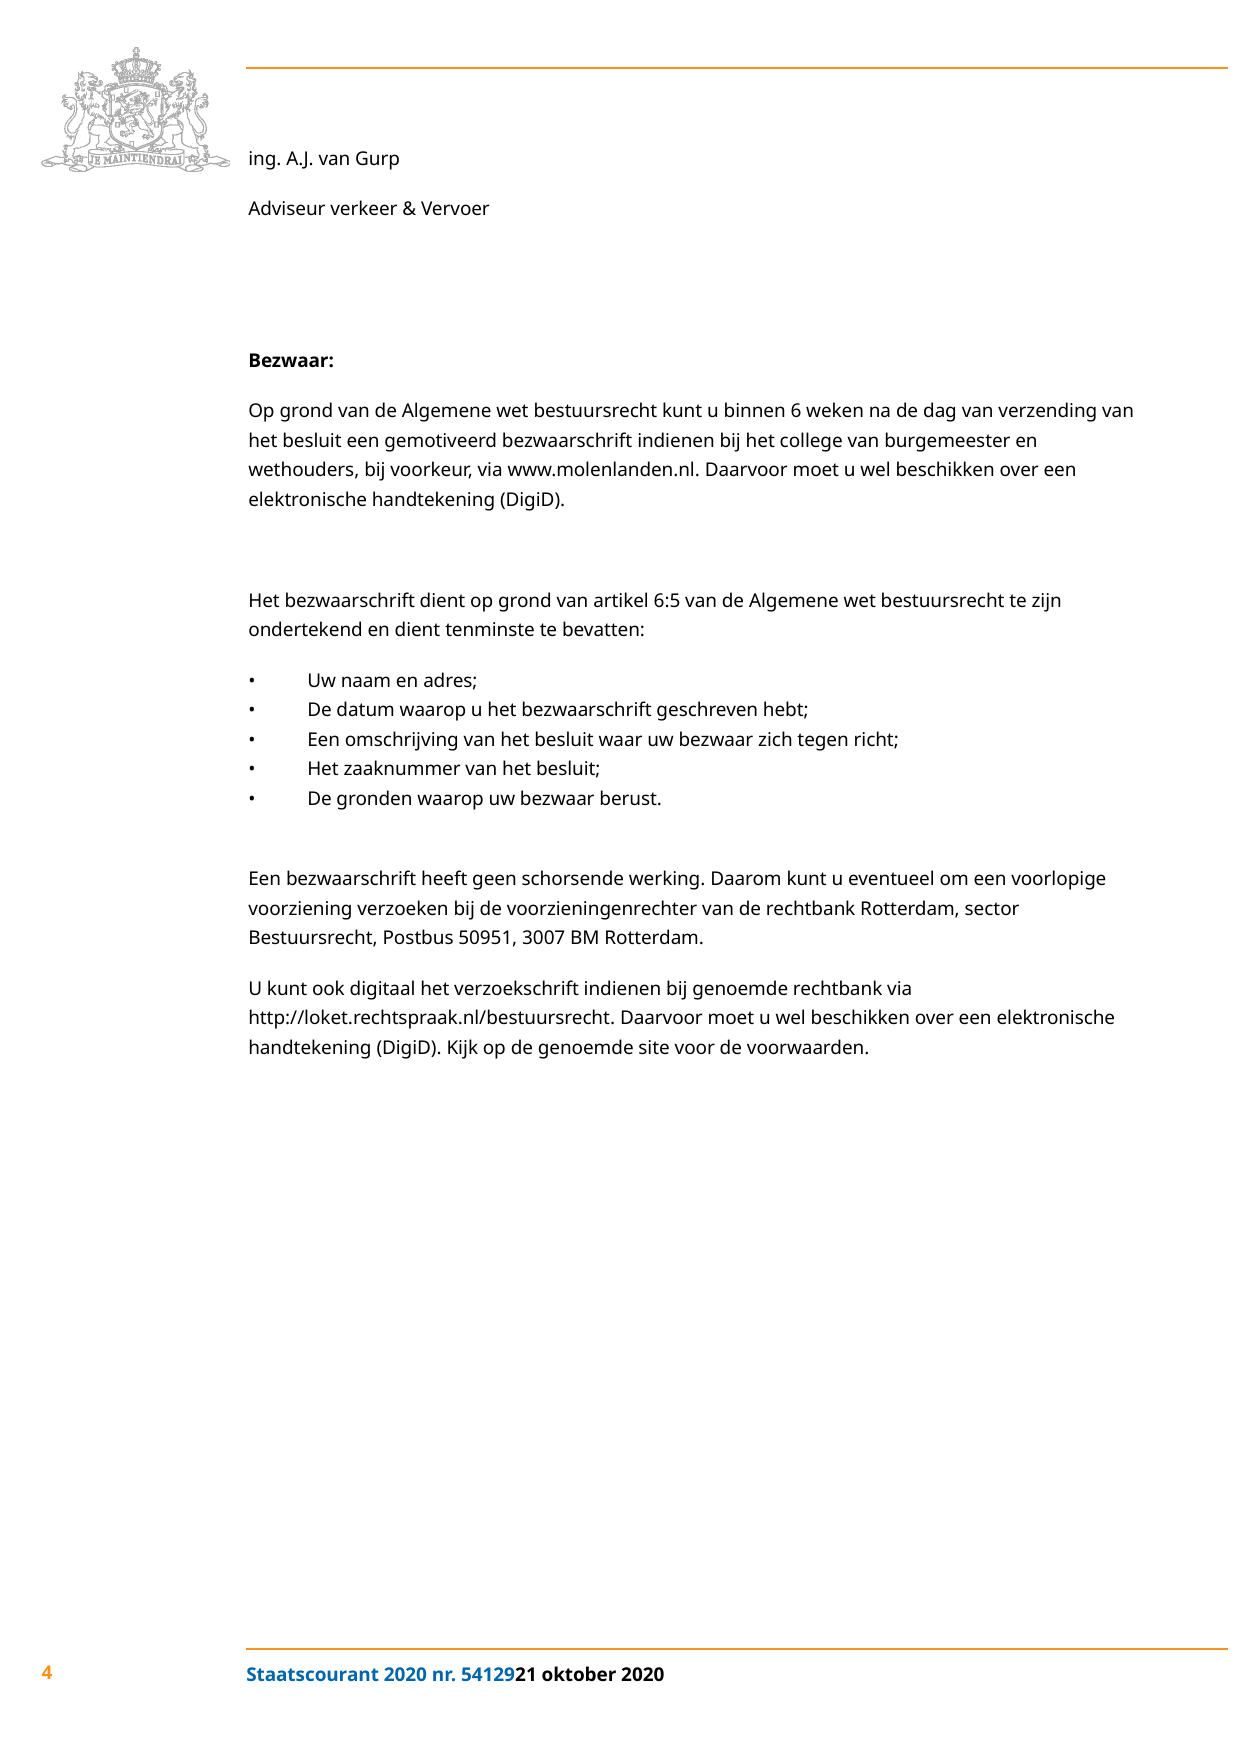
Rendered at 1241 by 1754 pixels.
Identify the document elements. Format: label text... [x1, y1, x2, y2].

list Een omschrijving van het besluit waar uw bezwaar zich tegen richt; [248, 726, 1152, 752]
text Adviseur verkeer & Vervoer [248, 196, 1152, 221]
text U kunt ook digitaal het verzoekschrift indienen bij genoemde rechtbank via http://loket.rechtspraak.nl/bestuursrecht. Daarvoor moet u wel beschikken over een elektronische handtekening (DigiD). Kijk op de genoemde site voor de voorwaarden. [248, 975, 1152, 1060]
picture [41, 47, 231, 172]
text Een bezwaarschrift heeft geen schorsende werking. Daarom kunt u eventueel om een voorlopige voorziening verzoeken bij de voorzieningenrechter van de rechtbank Rotterdam, sector Bestuursrecht, Postbus 50951, 3007 BM Rotterdam. [248, 865, 1152, 950]
text ing. A.J. van Gurp [248, 145, 1152, 171]
text Bezwaar: [248, 347, 1152, 373]
list De datum waarop u het bezwaarschrift geschreven hebt; [248, 696, 1152, 722]
list Het zaaknummer van het besluit; [248, 756, 1152, 781]
text Op grond van de Algemene wet bestuursrecht kunt u binnen 6 weken na de dag van verzending van het besluit een gemotiveerd bezwaarschrift indienen bij het college van burgemeester en wethouders, bij voorkeur, via www.molenlanden.nl. Daarvoor moet u wel beschikken over een elektronische handtekening (DigiD). [248, 397, 1152, 512]
list Uw naam en adres; [248, 667, 1152, 693]
list De gronden waarop uw bezwaar berust. [248, 785, 1152, 811]
text Het bezwaarschrift dient op grond van artikel 6:5 van de Algemene wet bestuursrecht te zijn ondertekend en dient tenminste te bevatten: [248, 587, 1152, 642]
